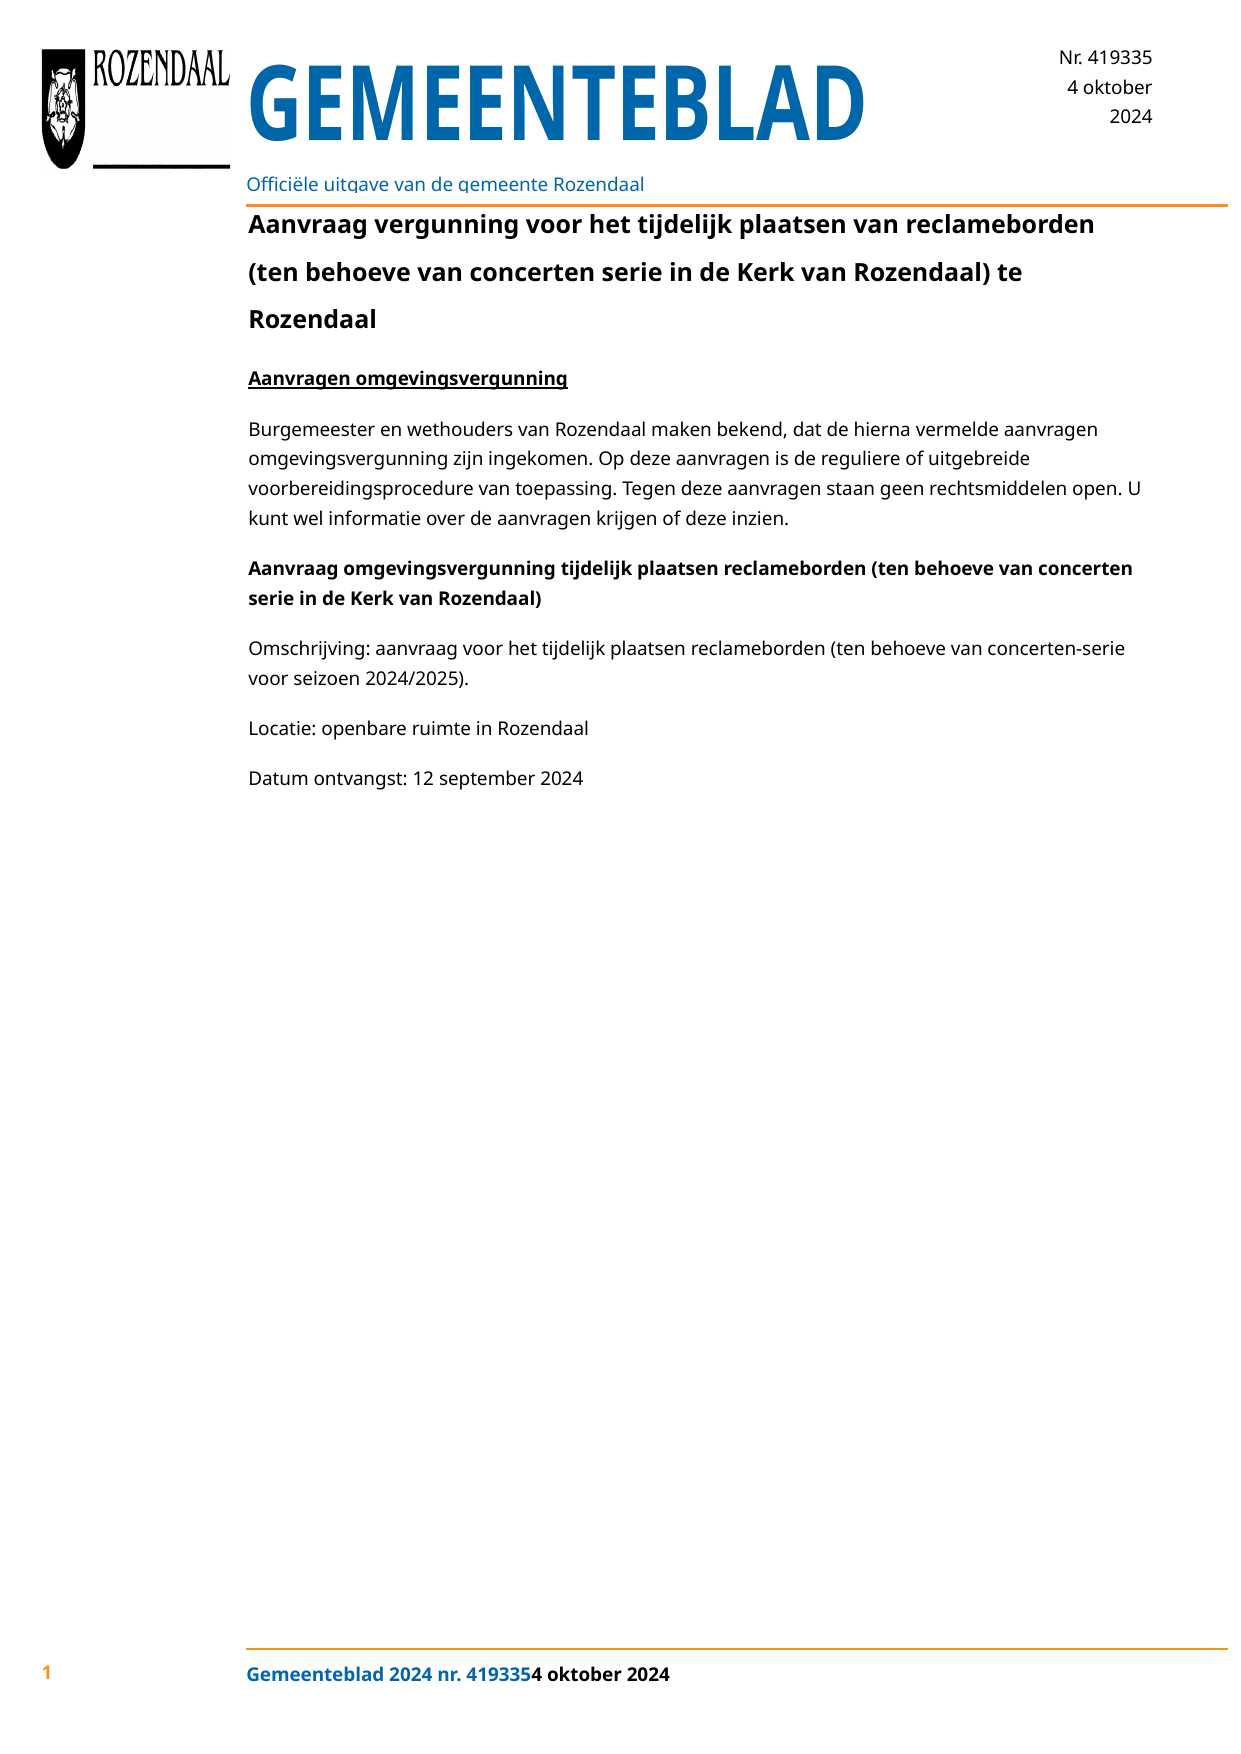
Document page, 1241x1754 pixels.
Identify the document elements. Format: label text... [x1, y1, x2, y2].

text Omschrijving: aanvraag voor het tijdelijk plaatsen reclameborden (ten behoeve van concerten-serie voor seizoen 2024/2025). [248, 635, 1152, 690]
text Datum ontvangst: 12 september 2024 [248, 766, 1152, 791]
text Aanvraag vergunning voor het tijdelijk plaatsen van reclameborden (ten behoeve van concerten serie in de Kerk van Rozendaal) te Rozendaal [248, 207, 1152, 336]
text Aanvraag omgevingsvergunning tijdelijk plaatsen reclameborden (ten behoeve van concerten serie in de Kerk van Rozendaal) [248, 555, 1152, 610]
picture [41, 47, 231, 172]
text Locatie: openbare ruimte in Rozendaal [248, 715, 1152, 741]
text Aanvragen omgevingsvergunning [248, 366, 1152, 391]
text Burgemeester en wethouders van Rozendaal maken bekend, dat de hierna vermelde aanvragen omgevingsvergunning zijn ingekomen. Op deze aanvragen is de reguliere of uitgebreide voorbereidingsprocedure van toepassing. Tegen deze aanvragen staan geen rechtsmiddelen open. U kunt wel informatie over de aanvragen krijgen of deze inzien. [248, 416, 1152, 530]
